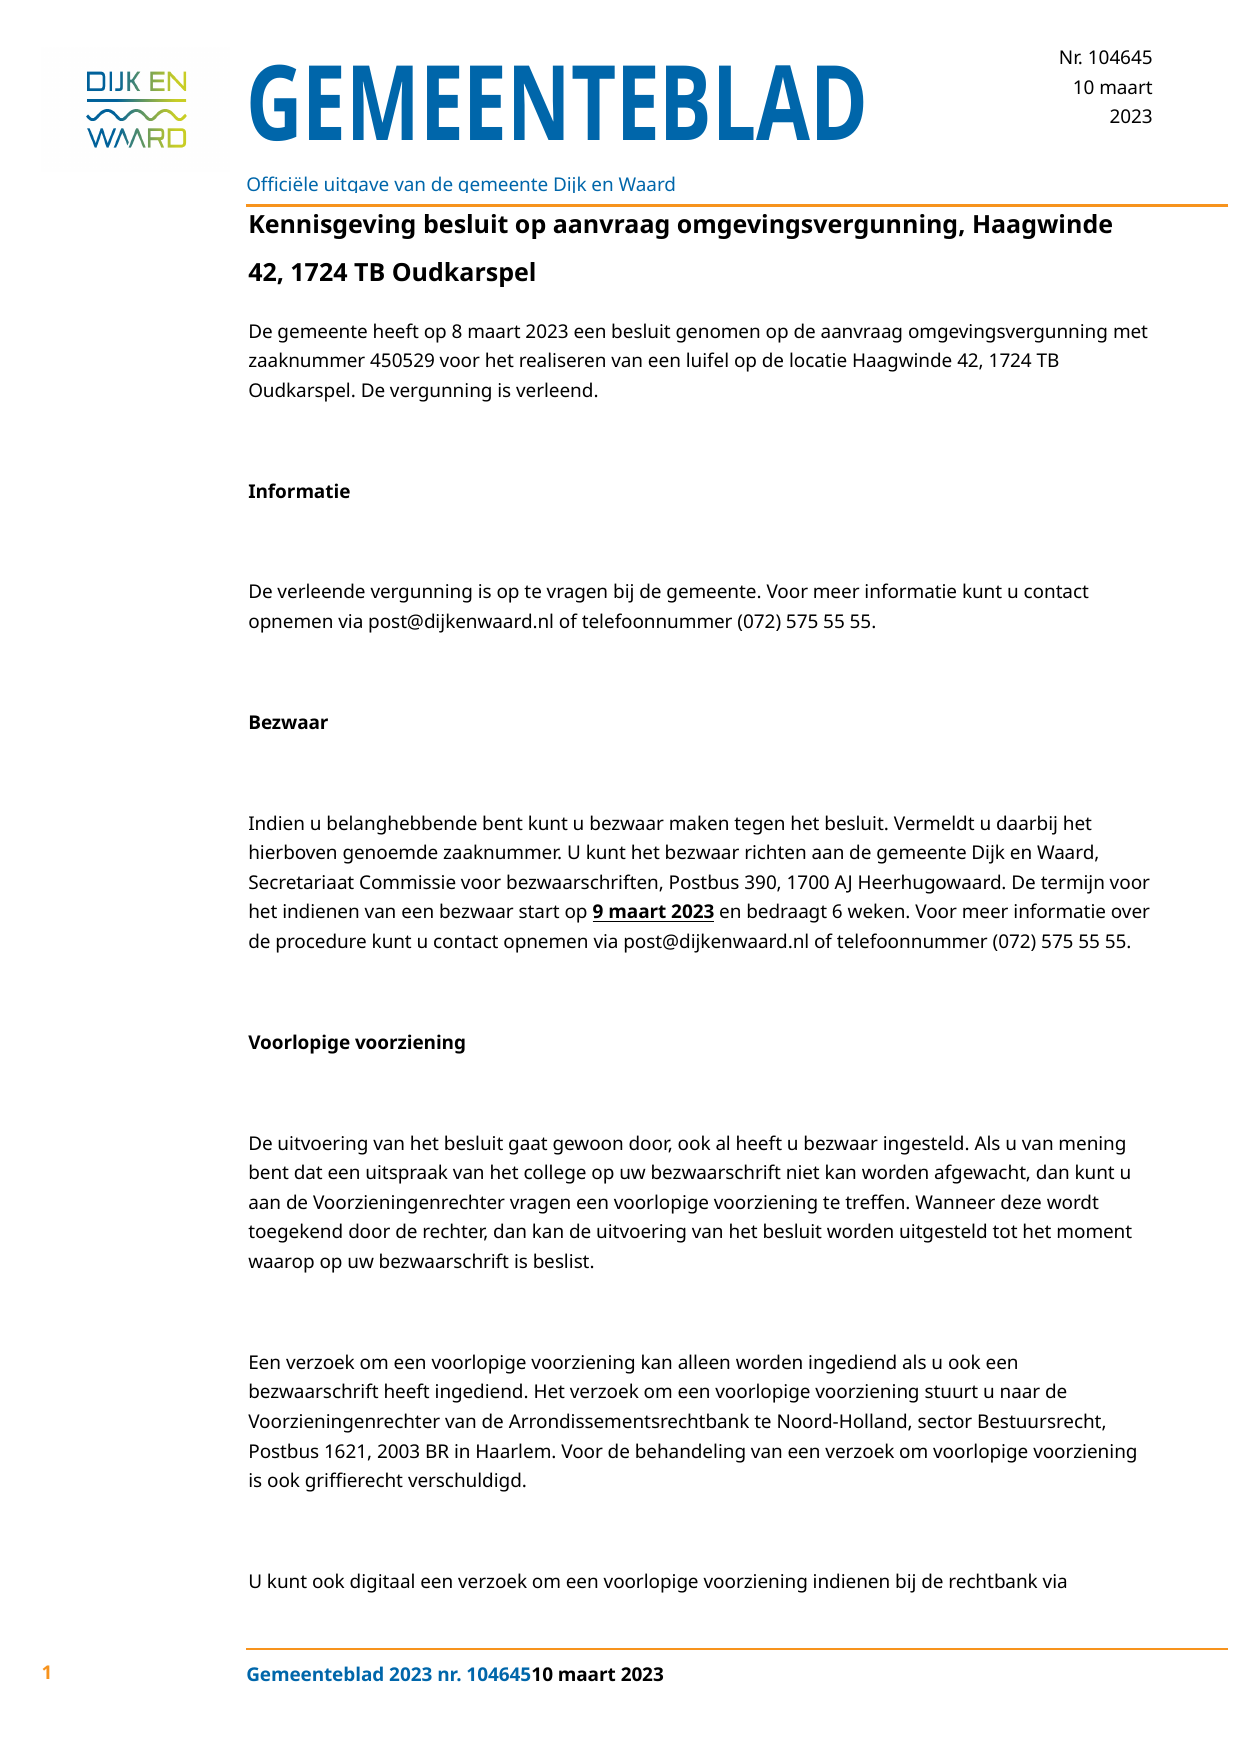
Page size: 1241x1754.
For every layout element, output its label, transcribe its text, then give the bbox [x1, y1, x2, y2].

text Voorlopige voorziening [248, 1029, 1152, 1055]
text Bezwaar [248, 709, 1152, 735]
picture [41, 47, 231, 172]
text Informatie [248, 478, 1152, 504]
text De gemeente heeft op 8 maart 2023 een besluit genomen op de aanvraag omgevingsvergunning met zaaknummer 450529 voor het realiseren van een luifel op de locatie Haagwinde 42, 1724 TB Oudkarspel. De vergunning is verleend. [248, 318, 1152, 403]
text De uitvoering van het besluit gaat gewoon door, ook al heeft u bezwaar ingesteld. Als u van mening bent dat een uitspraak van het college op uw bezwaarschrift niet kan worden afgewacht, dan kunt u aan de Voorzieningenrechter vragen een voorlopige voorziening te treffen. Wanneer deze wordt toegekend door de rechter, dan kan de uitvoering van het besluit worden uitgesteld tot het moment waarop op uw bezwaarschrift is beslist. [248, 1130, 1152, 1274]
text Kennisgeving besluit op aanvraag omgevingsvergunning, Haagwinde 42, 1724 TB Oudkarspel [248, 207, 1152, 288]
text Indien u belanghebbende bent kunt u bezwaar maken tegen het besluit. Vermeldt u daarbij het hierboven genoemde zaaknummer. U kunt het bezwaar richten aan de gemeente Dijk en Waard, Secretariaat Commissie voor bezwaarschriften, Postbus 390, 1700 AJ Heerhugowaard. De termijn voor het indienen van een bezwaar start op 9 maart 2023 en bedraagt 6 weken. Voor meer informatie over de procedure kunt u contact opnemen via post@dijkenwaard.nl of telefoonnummer (072) 575 55 55. [248, 810, 1152, 954]
text U kunt ook digitaal een verzoek om een voorlopige voorziening indienen bij de rechtbank via [248, 1568, 1152, 1594]
text Een verzoek om een voorlopige voorziening kan alleen worden ingediend als u ook een bezwaarschrift heeft ingediend. Het verzoek om een voorlopige voorziening stuurt u naar de Voorzieningenrechter van de Arrondissementsrechtbank te Noord-Holland, sector Bestuursrecht, Postbus 1621, 2003 BR in Haarlem. Voor de behandeling van een verzoek om voorlopige voorziening is ook griffierecht verschuldigd. [248, 1349, 1152, 1493]
text De verleende vergunning is op te vragen bij de gemeente. Voor meer informatie kunt u contact opnemen via post@dijkenwaard.nl of telefoonnummer (072) 575 55 55. [248, 579, 1152, 634]
